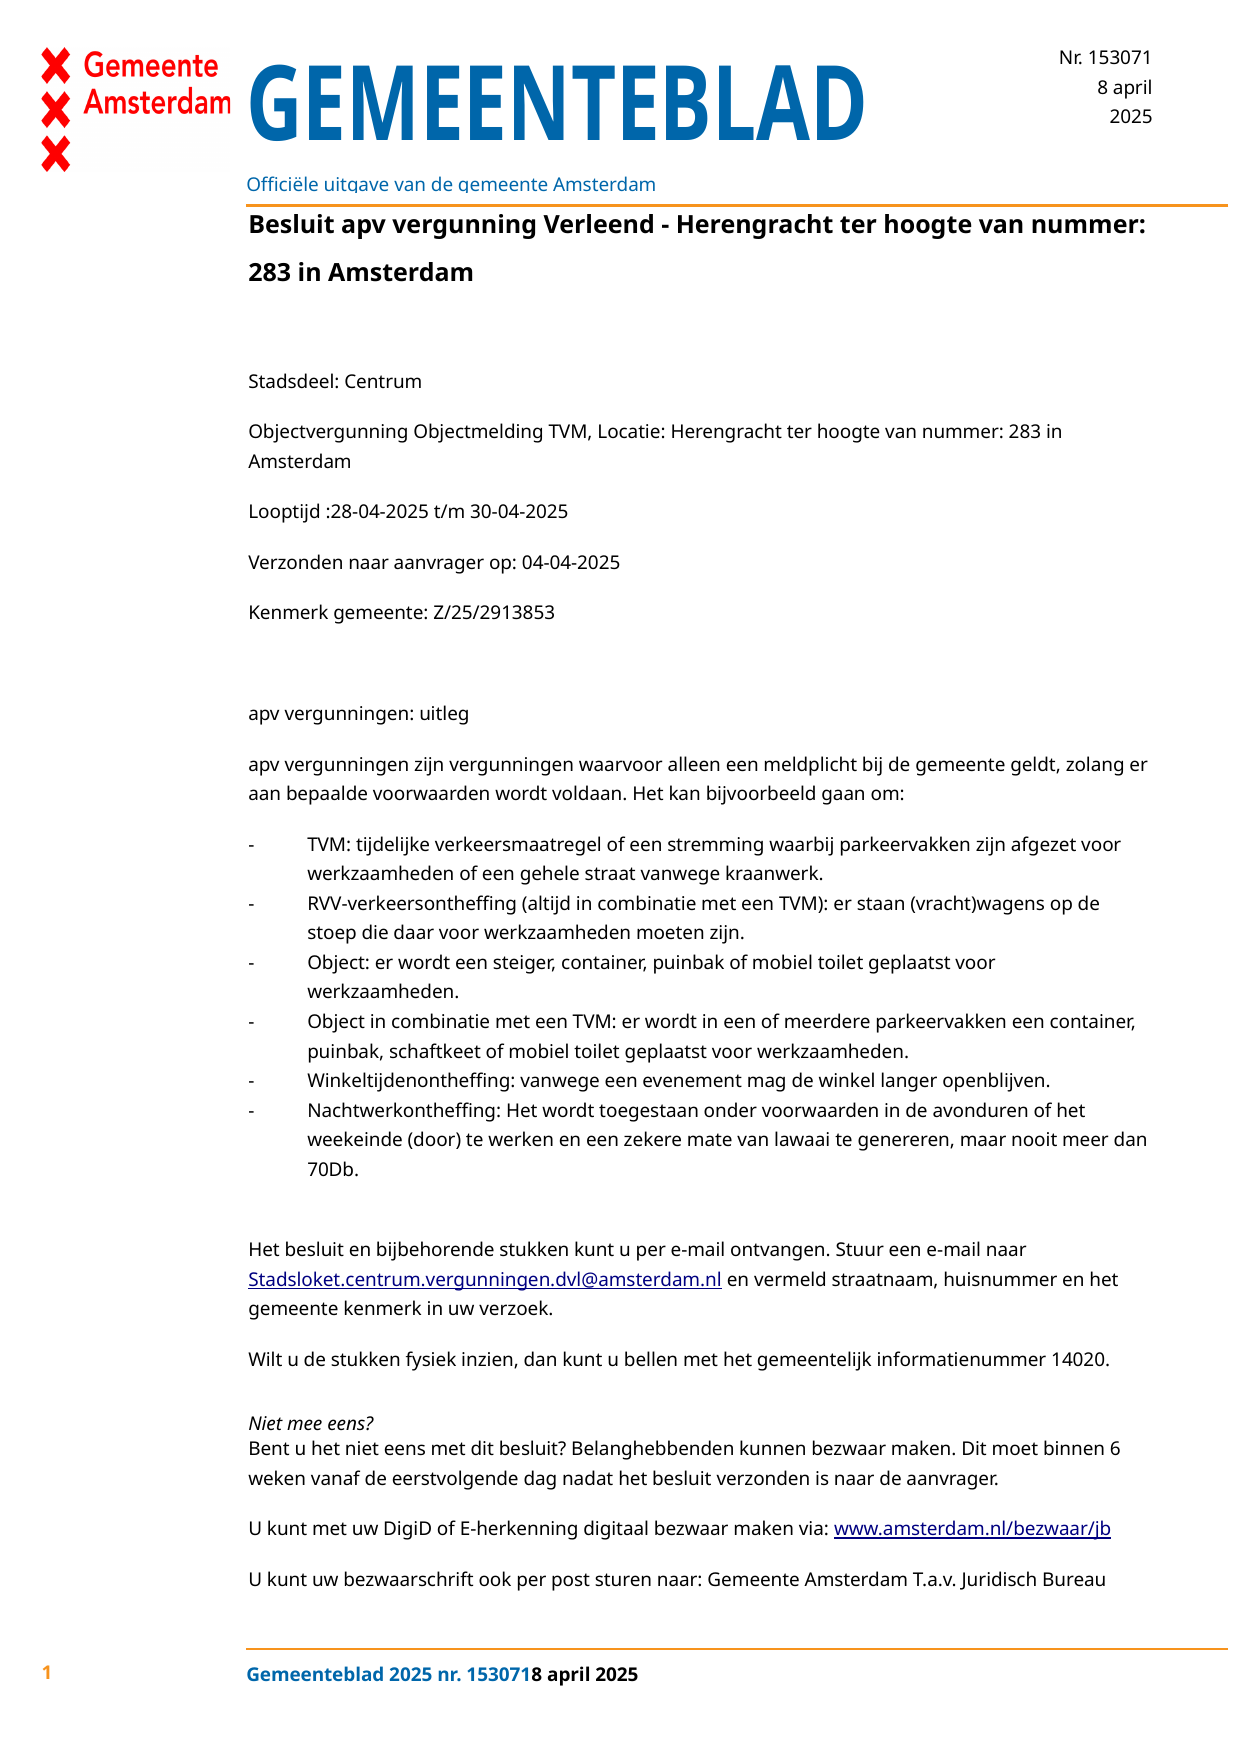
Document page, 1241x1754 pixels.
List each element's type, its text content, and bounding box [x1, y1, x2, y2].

list TVM: tijdelijke verkeersmaatregel of een stremming waarbij parkeervakken zijn afgezet voor werkzaamheden of een gehele straat vanwege kraanwerk. [248, 831, 1152, 886]
text Het besluit en bijbehorende stukken kunt u per e-mail ontvangen. Stuur een e-mail naar Stadsloket.centrum.vergunningen.dvl@amsterdam.nl en vermeld straatnaam, huisnummer en het gemeente kenmerk in uw verzoek. [248, 1236, 1152, 1321]
text Verzonden naar aanvrager op: 04-04-2025 [248, 549, 1152, 575]
text Kenmerk gemeente: Z/25/2913853 [248, 599, 1152, 625]
list Object: er wordt een steiger, container, puinbak of mobiel toilet geplaatst voor werkzaamheden. [248, 949, 1152, 1004]
text Stadsdeel: Centrum [248, 368, 1152, 394]
text Bent u het niet eens met dit besluit? Belanghebbenden kunnen bezwaar maken. Dit moet binnen 6 weken vanaf de eerstvolgende dag nadat het besluit verzonden is naar de aanvrager. [248, 1436, 1152, 1491]
text Niet mee eens? [248, 1410, 1152, 1436]
text apv vergunningen: uitleg [248, 700, 1152, 726]
picture [41, 47, 231, 172]
list Nachtwerkontheffing: Het wordt toegestaan onder voorwaarden in de avonduren of het weekeinde (door) te werken en een zekere mate van lawaai te genereren, maar nooit meer dan 70Db. [248, 1097, 1152, 1182]
text apv vergunningen zijn vergunningen waarvoor alleen een meldplicht bij de gemeente geldt, zolang er aan bepaalde voorwaarden wordt voldaan. Het kan bijvoorbeeld gaan om: [248, 751, 1152, 806]
text Wilt u de stukken fysiek inzien, dan kunt u bellen met het gemeentelijk informatienummer 14020. [248, 1346, 1152, 1372]
list RVV-verkeersontheffing (altijd in combinatie met een TVM): er staan (vracht)wagens op de stoep die daar voor werkzaamheden moeten zijn. [248, 890, 1152, 945]
list Object in combinatie met een TVM: er wordt in een of meerdere parkeervakken een container, puinbak, schaftkeet of mobiel toilet geplaatst voor werkzaamheden. [248, 1008, 1152, 1064]
text Looptijd :28-04-2025 t/m 30-04-2025 [248, 499, 1152, 524]
text Besluit apv vergunning Verleend - Herengracht ter hoogte van nummer: 283 in Amsterdam [248, 207, 1152, 288]
list Winkeltijdenontheffing: vanwege een evenement mag de winkel langer openblijven. [248, 1067, 1152, 1093]
text Objectvergunning Objectmelding TVM, Locatie: Herengracht ter hoogte van nummer: 283 in Amsterdam [248, 419, 1152, 474]
text U kunt uw bezwaarschrift ook per post sturen naar: Gemeente Amsterdam T.a.v. Juridisch Bureau [248, 1566, 1152, 1592]
text U kunt met uw DigiD of E-herkenning digitaal bezwaar maken via: www.amsterdam.nl/bezwaar/jb [248, 1516, 1152, 1541]
